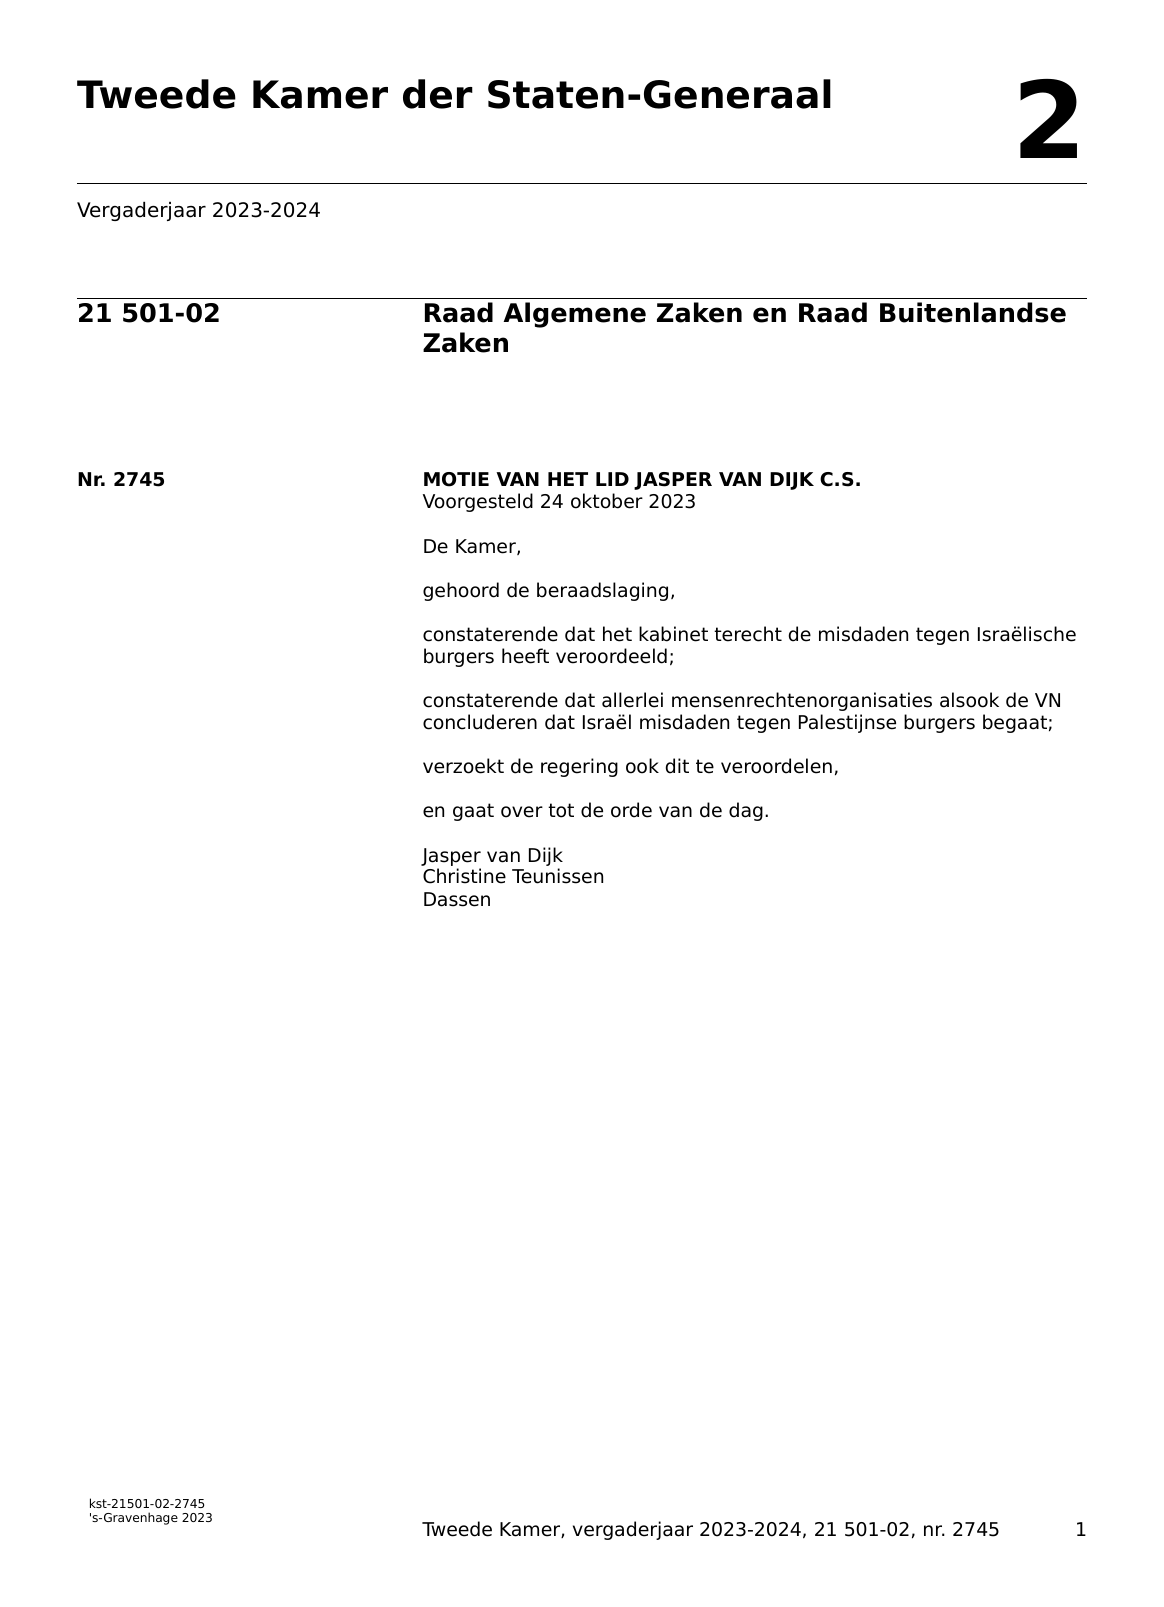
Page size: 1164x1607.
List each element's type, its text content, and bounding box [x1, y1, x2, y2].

text Voorgesteld 24 oktober 2023 [422, 491, 1087, 513]
text en gaat over tot de orde van de dag. [422, 800, 1087, 822]
text constaterende dat het kabinet terecht de misdaden tegen Israëlische burgers heeft veroordeeld; [422, 624, 1087, 668]
text gehoord de beraadslaging, [422, 580, 1087, 602]
table_header 2 [886, 59, 1087, 183]
text kst-21501-02-2745 [88, 1497, 323, 1511]
text verzoekt de regering ook dit te veroordelen, [422, 756, 1087, 778]
text De Kamer, [422, 536, 1087, 557]
text Jasper van Dijk [422, 844, 1087, 866]
subtitle Nr. 2745 MOTIE VAN HET LID JASPER VAN DIJK C.S. [77, 469, 1087, 491]
text Dassen [422, 888, 1087, 910]
text constaterende dat allerlei mensenrechtenorganisaties alsook de VN concluderen dat Israël misdaden tegen Palestijnse burgers begaat; [422, 690, 1087, 734]
table_header Tweede Kamer der Staten-Generaal [77, 59, 886, 183]
text Christine Teunissen [422, 866, 1087, 888]
text 's-Gravenhage 2023 [88, 1511, 323, 1525]
table_cell Vergaderjaar 2023-2024 [77, 184, 1087, 298]
subtitle 21 501-02 Raad Algemene Zaken en Raad Buitenlandse Zaken [77, 299, 1087, 358]
